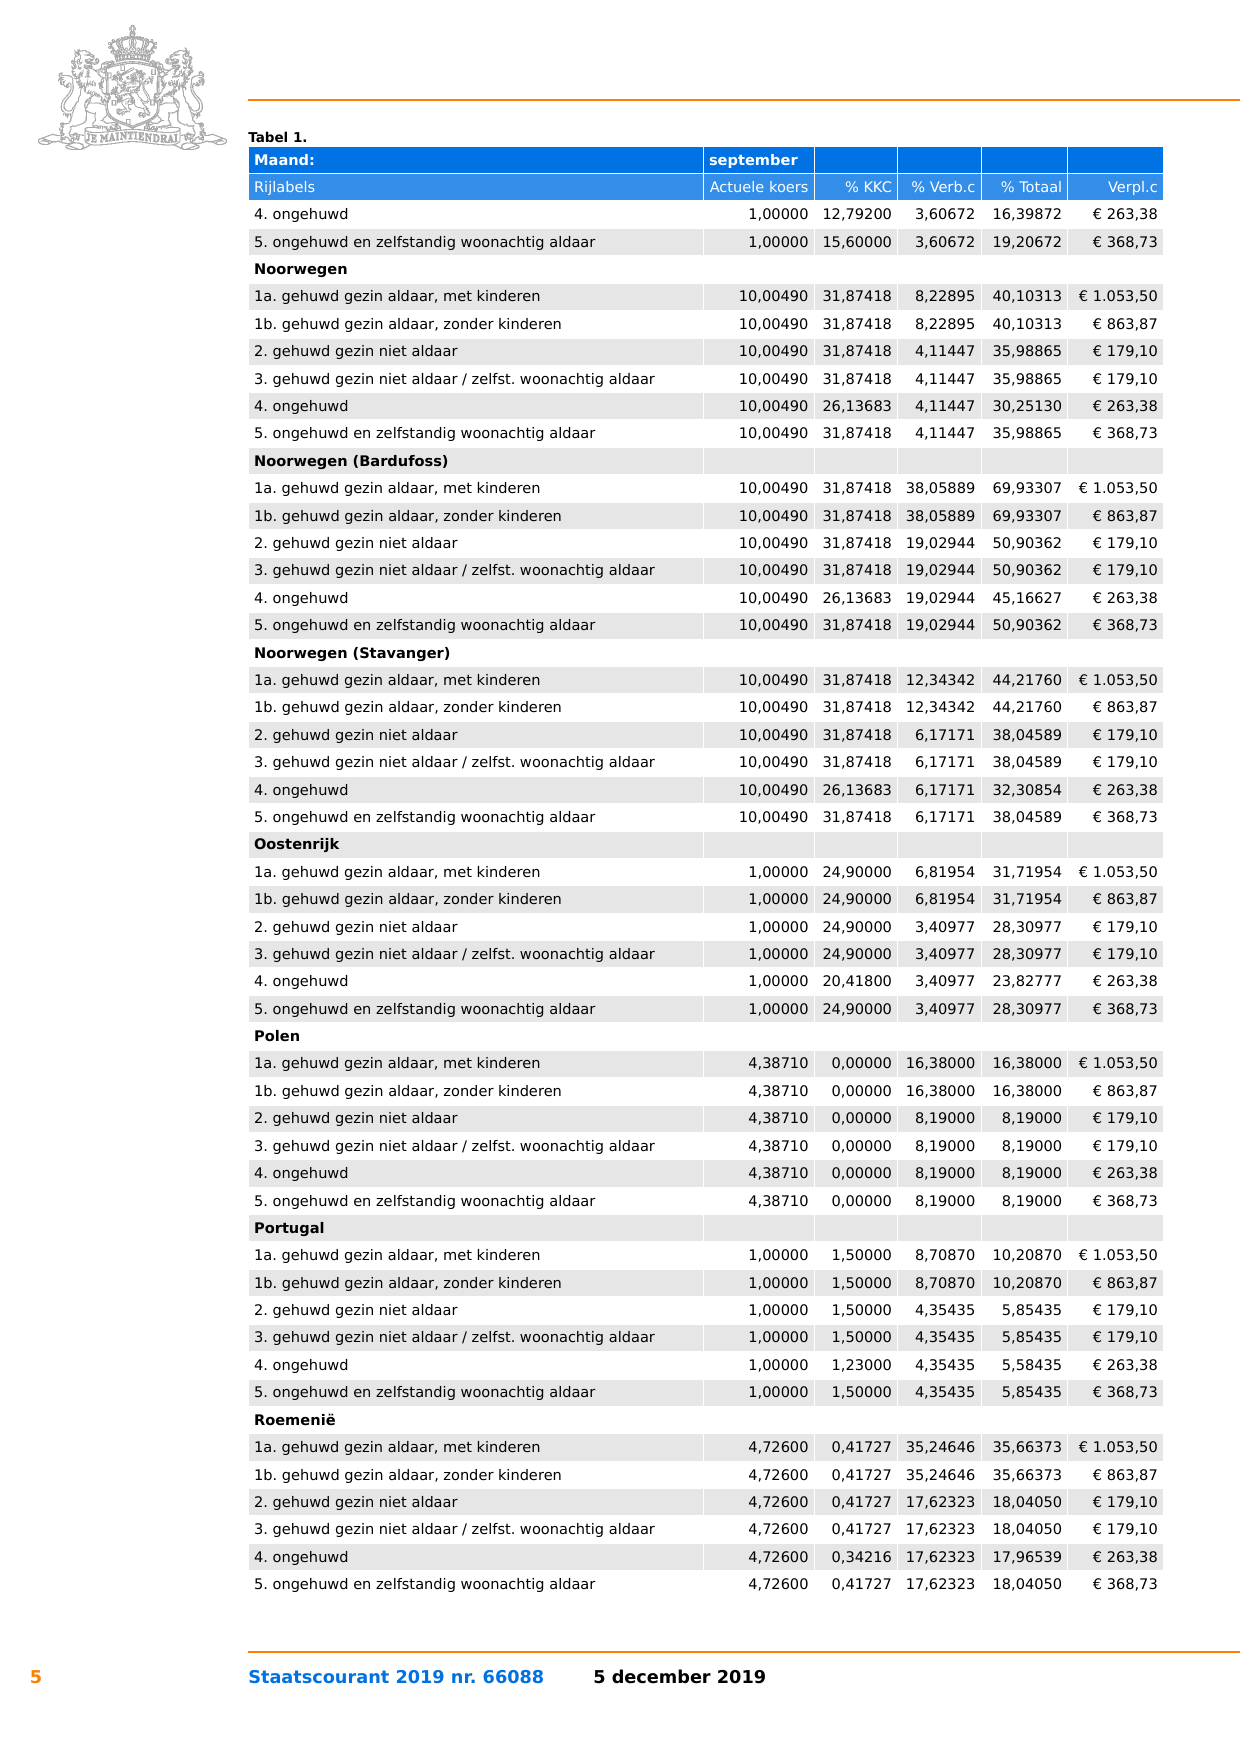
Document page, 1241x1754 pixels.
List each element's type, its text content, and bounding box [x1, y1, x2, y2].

table_cell 1,00000 [704, 229, 814, 255]
table_cell 38,04589 [982, 804, 1067, 831]
table_cell 19,02944 [898, 585, 981, 611]
table_cell 5. ongehuwd en zelfstandig woonachtig aldaar [249, 1571, 703, 1598]
table_cell 8,22895 [898, 311, 981, 337]
table_cell [815, 256, 897, 283]
table_cell 4. ongehuwd [249, 777, 703, 803]
table_cell 31,87418 [815, 804, 897, 831]
table_cell 1,23000 [815, 1352, 897, 1378]
table_cell Verpl.c [1068, 174, 1163, 200]
table_cell 10,00490 [704, 804, 814, 831]
table_cell 1,50000 [815, 1243, 897, 1269]
table_cell 31,87418 [815, 749, 897, 776]
table_cell 1,00000 [704, 941, 814, 967]
table_cell 10,20870 [982, 1270, 1067, 1296]
table_cell 0,41727 [815, 1516, 897, 1543]
table_cell € 263,38 [1068, 777, 1163, 803]
table_cell 3,40977 [898, 969, 981, 995]
table_cell % Verb.c [898, 174, 981, 200]
table_cell € 368,73 [1068, 804, 1163, 831]
table_cell 16,38000 [982, 1078, 1067, 1104]
table_cell 4. ongehuwd [249, 585, 703, 611]
table_cell € 263,38 [1068, 1544, 1163, 1570]
table_cell 0,00000 [815, 1188, 897, 1214]
table_cell september [704, 147, 814, 173]
table_cell 1,50000 [815, 1297, 897, 1324]
table_cell Oostenrijk [249, 832, 703, 858]
table_cell 24,90000 [815, 941, 897, 967]
table_cell 31,87418 [815, 530, 897, 557]
table_cell € 263,38 [1068, 1352, 1163, 1378]
table_cell 17,62323 [898, 1544, 981, 1570]
table_cell 0,00000 [815, 1051, 897, 1077]
table_cell € 179,10 [1068, 941, 1163, 967]
table_cell € 263,38 [1068, 393, 1163, 419]
table_cell 1a. gehuwd gezin aldaar, met kinderen [249, 1434, 703, 1461]
table_cell 3,40977 [898, 914, 981, 940]
table_cell 24,90000 [815, 859, 897, 885]
table_cell 12,79200 [815, 201, 897, 228]
table_cell [815, 1215, 897, 1241]
table_cell 8,19000 [982, 1106, 1067, 1132]
table_cell 2. gehuwd gezin niet aldaar [249, 530, 703, 557]
table_cell 4,38710 [704, 1188, 814, 1214]
table_cell 2. gehuwd gezin niet aldaar [249, 1297, 703, 1324]
table_cell 4,38710 [704, 1133, 814, 1159]
table_cell 4,38710 [704, 1078, 814, 1104]
table_cell 1b. gehuwd gezin aldaar, zonder kinderen [249, 1270, 703, 1296]
table_cell [1068, 1215, 1163, 1241]
table_cell Noorwegen [249, 256, 703, 283]
table_cell [982, 256, 1067, 283]
table_cell 31,87418 [815, 695, 897, 721]
table_cell 26,13683 [815, 585, 897, 611]
table_cell 50,90362 [982, 558, 1067, 584]
table_cell 2. gehuwd gezin niet aldaar [249, 339, 703, 365]
table_cell 28,30977 [982, 914, 1067, 940]
table_cell 32,30854 [982, 777, 1067, 803]
table_cell [898, 1023, 981, 1050]
table_cell 31,87418 [815, 722, 897, 748]
table_cell 44,21760 [982, 667, 1067, 693]
table_cell 10,20870 [982, 1243, 1067, 1269]
table_cell [982, 1215, 1067, 1241]
table_cell 10,00490 [704, 284, 814, 310]
table_cell 1a. gehuwd gezin aldaar, met kinderen [249, 1243, 703, 1269]
table_cell Rijlabels [249, 174, 703, 200]
table_cell 3. gehuwd gezin niet aldaar / zelfst. woonachtig aldaar [249, 749, 703, 776]
table_cell 17,62323 [898, 1571, 981, 1598]
table_cell € 179,10 [1068, 1489, 1163, 1515]
table_cell 0,41727 [815, 1489, 897, 1515]
table_cell 6,17171 [898, 777, 981, 803]
table_cell [815, 640, 897, 666]
table_cell 0,00000 [815, 1078, 897, 1104]
table_cell 50,90362 [982, 530, 1067, 557]
table_cell 8,19000 [898, 1188, 981, 1214]
table_cell 20,41800 [815, 969, 897, 995]
table_cell [1068, 448, 1163, 474]
table_cell [1068, 147, 1163, 173]
table_cell 4. ongehuwd [249, 1352, 703, 1378]
table_cell 38,05889 [898, 475, 981, 502]
table_cell 1b. gehuwd gezin aldaar, zonder kinderen [249, 1462, 703, 1488]
table_cell [982, 640, 1067, 666]
table_cell 31,87418 [815, 475, 897, 502]
table_cell 16,39872 [982, 201, 1067, 228]
table_cell 4. ongehuwd [249, 201, 703, 228]
table_cell 10,00490 [704, 558, 814, 584]
table_cell 26,13683 [815, 393, 897, 419]
table_cell 31,87418 [815, 613, 897, 639]
table_cell 3,60672 [898, 201, 981, 228]
table_cell 31,87418 [815, 558, 897, 584]
table_cell 31,87418 [815, 421, 897, 447]
table_cell 1a. gehuwd gezin aldaar, met kinderen [249, 1051, 703, 1077]
table_cell € 368,73 [1068, 1571, 1163, 1598]
table_cell 1,00000 [704, 1270, 814, 1296]
table_cell 16,38000 [982, 1051, 1067, 1077]
table_cell 3. gehuwd gezin niet aldaar / zelfst. woonachtig aldaar [249, 1325, 703, 1351]
table_cell 35,24646 [898, 1434, 981, 1461]
table_cell 8,19000 [982, 1188, 1067, 1214]
table_cell 15,60000 [815, 229, 897, 255]
table_cell [982, 448, 1067, 474]
table_cell € 863,87 [1068, 1270, 1163, 1296]
table_cell [898, 1407, 981, 1433]
table_cell € 1.053,50 [1068, 859, 1163, 885]
table_cell € 368,73 [1068, 229, 1163, 255]
table_cell 3. gehuwd gezin niet aldaar / zelfst. woonachtig aldaar [249, 366, 703, 392]
table_cell 1b. gehuwd gezin aldaar, zonder kinderen [249, 311, 703, 337]
table_cell 4. ongehuwd [249, 1544, 703, 1570]
table_cell 4. ongehuwd [249, 969, 703, 995]
table_cell € 863,87 [1068, 311, 1163, 337]
table_cell 38,04589 [982, 722, 1067, 748]
table_cell [982, 1023, 1067, 1050]
table_cell 1b. gehuwd gezin aldaar, zonder kinderen [249, 503, 703, 529]
table_cell 24,90000 [815, 886, 897, 913]
table_cell [704, 1023, 814, 1050]
table_cell 19,02944 [898, 613, 981, 639]
table_cell 40,10313 [982, 311, 1067, 337]
table_cell 10,00490 [704, 722, 814, 748]
table_cell 3. gehuwd gezin niet aldaar / zelfst. woonachtig aldaar [249, 558, 703, 584]
table_cell 0,00000 [815, 1133, 897, 1159]
table_cell 8,19000 [982, 1160, 1067, 1187]
table_cell 31,87418 [815, 284, 897, 310]
table_cell 10,00490 [704, 530, 814, 557]
table_cell 4,72600 [704, 1571, 814, 1598]
table_cell 8,22895 [898, 284, 981, 310]
table_cell 8,70870 [898, 1243, 981, 1269]
table_cell 3,40977 [898, 941, 981, 967]
table_cell 38,04589 [982, 749, 1067, 776]
table_cell 8,19000 [898, 1160, 981, 1187]
table_cell [898, 1215, 981, 1241]
table_cell 5,85435 [982, 1297, 1067, 1324]
table_cell € 1.053,50 [1068, 1434, 1163, 1461]
table_cell Noorwegen (Bardufoss) [249, 448, 703, 474]
table_cell 0,41727 [815, 1434, 897, 1461]
table_cell 1a. gehuwd gezin aldaar, met kinderen [249, 859, 703, 885]
table_cell 17,62323 [898, 1489, 981, 1515]
table_header Tabel 1. [248, 130, 1163, 146]
table_cell € 179,10 [1068, 1297, 1163, 1324]
table_cell 4,11447 [898, 393, 981, 419]
table_cell € 263,38 [1068, 585, 1163, 611]
table_cell [1068, 832, 1163, 858]
table_cell 5,85435 [982, 1325, 1067, 1351]
table_cell Maand: [249, 147, 703, 173]
table_cell 31,87418 [815, 339, 897, 365]
table_cell € 179,10 [1068, 722, 1163, 748]
table_cell 10,00490 [704, 503, 814, 529]
table_cell 17,62323 [898, 1516, 981, 1543]
table_cell 4,72600 [704, 1489, 814, 1515]
table_cell 5. ongehuwd en zelfstandig woonachtig aldaar [249, 613, 703, 639]
table_cell 10,00490 [704, 421, 814, 447]
table_cell 1,00000 [704, 1380, 814, 1406]
table_cell 10,00490 [704, 695, 814, 721]
table_cell [815, 1407, 897, 1433]
table_cell 35,98865 [982, 366, 1067, 392]
table_cell 1,00000 [704, 886, 814, 913]
table_cell [815, 147, 897, 173]
table_cell 5. ongehuwd en zelfstandig woonachtig aldaar [249, 421, 703, 447]
table_cell € 179,10 [1068, 1106, 1163, 1132]
table_cell 26,13683 [815, 777, 897, 803]
table_cell 1,50000 [815, 1325, 897, 1351]
table_cell 1,00000 [704, 1243, 814, 1269]
table_cell 8,19000 [982, 1133, 1067, 1159]
picture [38, 25, 227, 150]
table_cell Noorwegen (Stavanger) [249, 640, 703, 666]
table_cell € 179,10 [1068, 1325, 1163, 1351]
table_cell 4,35435 [898, 1297, 981, 1324]
table_cell 5. ongehuwd en zelfstandig woonachtig aldaar [249, 996, 703, 1022]
table_cell 10,00490 [704, 339, 814, 365]
table_cell 31,87418 [815, 311, 897, 337]
table_cell 1,00000 [704, 1325, 814, 1351]
table_cell 31,87418 [815, 366, 897, 392]
table_cell 23,82777 [982, 969, 1067, 995]
table_cell € 263,38 [1068, 201, 1163, 228]
table_cell 19,02944 [898, 558, 981, 584]
table_cell € 179,10 [1068, 339, 1163, 365]
table_cell [898, 640, 981, 666]
table_cell € 263,38 [1068, 1160, 1163, 1187]
table_cell € 1.053,50 [1068, 1051, 1163, 1077]
table_cell 1,00000 [704, 1352, 814, 1378]
table_cell 1,00000 [704, 1297, 814, 1324]
table_cell 16,38000 [898, 1051, 981, 1077]
table_cell [704, 1407, 814, 1433]
table_cell 5,85435 [982, 1380, 1067, 1406]
table_cell 0,00000 [815, 1106, 897, 1132]
table_cell [1068, 256, 1163, 283]
table_cell [815, 1023, 897, 1050]
table_cell 19,20672 [982, 229, 1067, 255]
table_cell 44,21760 [982, 695, 1067, 721]
table_cell 1a. gehuwd gezin aldaar, met kinderen [249, 284, 703, 310]
table_cell 10,00490 [704, 475, 814, 502]
table_cell % Totaal [982, 174, 1067, 200]
table_cell € 179,10 [1068, 1516, 1163, 1543]
table_cell 3. gehuwd gezin niet aldaar / zelfst. woonachtig aldaar [249, 1516, 703, 1543]
table_cell Actuele koers [704, 174, 814, 200]
table_cell € 179,10 [1068, 1133, 1163, 1159]
table_cell € 263,38 [1068, 969, 1163, 995]
table_cell € 368,73 [1068, 1188, 1163, 1214]
table_cell 8,19000 [898, 1106, 981, 1132]
table_cell 4,11447 [898, 366, 981, 392]
table_cell 3. gehuwd gezin niet aldaar / zelfst. woonachtig aldaar [249, 941, 703, 967]
table_cell € 863,87 [1068, 886, 1163, 913]
table_cell [704, 832, 814, 858]
table_cell 4,11447 [898, 339, 981, 365]
table_cell 28,30977 [982, 941, 1067, 967]
table_cell 17,96539 [982, 1544, 1067, 1570]
table_cell 6,17171 [898, 749, 981, 776]
table_cell 1,00000 [704, 969, 814, 995]
table_cell 35,98865 [982, 421, 1067, 447]
table_cell 10,00490 [704, 585, 814, 611]
table_cell Portugal [249, 1215, 703, 1241]
table_cell 6,81954 [898, 859, 981, 885]
table_cell 0,34216 [815, 1544, 897, 1570]
table_cell 4. ongehuwd [249, 1160, 703, 1187]
table_cell 10,00490 [704, 749, 814, 776]
table_cell 45,16627 [982, 585, 1067, 611]
table_cell € 1.053,50 [1068, 284, 1163, 310]
table_cell € 863,87 [1068, 1462, 1163, 1488]
table_cell 10,00490 [704, 311, 814, 337]
table_cell 35,66373 [982, 1434, 1067, 1461]
table_cell 10,00490 [704, 613, 814, 639]
table_cell [982, 147, 1067, 173]
table_cell 1,00000 [704, 859, 814, 885]
table_cell € 863,87 [1068, 695, 1163, 721]
table_cell 3. gehuwd gezin niet aldaar / zelfst. woonachtig aldaar [249, 1133, 703, 1159]
table_cell € 179,10 [1068, 366, 1163, 392]
table_cell € 179,10 [1068, 530, 1163, 557]
table_cell € 179,10 [1068, 914, 1163, 940]
table_cell [815, 832, 897, 858]
table_cell 28,30977 [982, 996, 1067, 1022]
table_cell 35,98865 [982, 339, 1067, 365]
table_cell % KKC [815, 174, 897, 200]
table_cell 24,90000 [815, 914, 897, 940]
table_cell 4,72600 [704, 1434, 814, 1461]
table_cell 69,93307 [982, 475, 1067, 502]
table_cell 1,50000 [815, 1380, 897, 1406]
table_cell 31,71954 [982, 886, 1067, 913]
table_cell 40,10313 [982, 284, 1067, 310]
table_cell 1a. gehuwd gezin aldaar, met kinderen [249, 475, 703, 502]
table_cell 10,00490 [704, 777, 814, 803]
table_cell 12,34342 [898, 695, 981, 721]
table_cell € 179,10 [1068, 749, 1163, 776]
table_cell 8,70870 [898, 1270, 981, 1296]
table_cell 10,00490 [704, 667, 814, 693]
table_cell 3,60672 [898, 229, 981, 255]
table_cell 31,87418 [815, 503, 897, 529]
table_cell 4,38710 [704, 1106, 814, 1132]
table_cell 5. ongehuwd en zelfstandig woonachtig aldaar [249, 1188, 703, 1214]
table_cell 18,04050 [982, 1571, 1067, 1598]
table_cell 10,00490 [704, 366, 814, 392]
table_cell 6,81954 [898, 886, 981, 913]
table_cell 4. ongehuwd [249, 393, 703, 419]
table_cell 3,40977 [898, 996, 981, 1022]
table_cell € 179,10 [1068, 558, 1163, 584]
table_cell 4,38710 [704, 1051, 814, 1077]
table_cell € 863,87 [1068, 503, 1163, 529]
table_cell 31,71954 [982, 859, 1067, 885]
table_cell 4,35435 [898, 1325, 981, 1351]
table_cell 2. gehuwd gezin niet aldaar [249, 914, 703, 940]
table_cell 19,02944 [898, 530, 981, 557]
table_cell 4,72600 [704, 1516, 814, 1543]
table_cell € 1.053,50 [1068, 1243, 1163, 1269]
table_cell 1b. gehuwd gezin aldaar, zonder kinderen [249, 1078, 703, 1104]
table_cell [704, 256, 814, 283]
table_cell 4,72600 [704, 1462, 814, 1488]
table_cell 18,04050 [982, 1516, 1067, 1543]
table_cell 6,17171 [898, 722, 981, 748]
table_cell 1,00000 [704, 996, 814, 1022]
table_cell 38,05889 [898, 503, 981, 529]
table_cell [1068, 640, 1163, 666]
table_cell 2. gehuwd gezin niet aldaar [249, 1489, 703, 1515]
table_cell Roemenië [249, 1407, 703, 1433]
table_cell € 368,73 [1068, 996, 1163, 1022]
table_cell 0,00000 [815, 1160, 897, 1187]
table_cell 18,04050 [982, 1489, 1067, 1515]
table_cell 5. ongehuwd en zelfstandig woonachtig aldaar [249, 804, 703, 831]
table_cell 35,66373 [982, 1462, 1067, 1488]
table_cell € 368,73 [1068, 613, 1163, 639]
table_cell [982, 832, 1067, 858]
table_cell 4,11447 [898, 421, 981, 447]
table_cell [898, 448, 981, 474]
table_cell 24,90000 [815, 996, 897, 1022]
table_cell [898, 256, 981, 283]
table_cell 31,87418 [815, 667, 897, 693]
table_cell 1b. gehuwd gezin aldaar, zonder kinderen [249, 695, 703, 721]
table_cell 1,00000 [704, 914, 814, 940]
table_cell 69,93307 [982, 503, 1067, 529]
table_cell 1,00000 [704, 201, 814, 228]
table_cell 12,34342 [898, 667, 981, 693]
table_cell 2. gehuwd gezin niet aldaar [249, 1106, 703, 1132]
table_cell 5. ongehuwd en zelfstandig woonachtig aldaar [249, 1380, 703, 1406]
table_cell 35,24646 [898, 1462, 981, 1488]
table_cell 50,90362 [982, 613, 1067, 639]
table_cell 4,35435 [898, 1352, 981, 1378]
table_cell 1a. gehuwd gezin aldaar, met kinderen [249, 667, 703, 693]
table_cell 5. ongehuwd en zelfstandig woonachtig aldaar [249, 229, 703, 255]
table_cell 6,17171 [898, 804, 981, 831]
table_cell [704, 448, 814, 474]
table_cell 0,41727 [815, 1462, 897, 1488]
table_cell 5,58435 [982, 1352, 1067, 1378]
table_cell 30,25130 [982, 393, 1067, 419]
table_cell 16,38000 [898, 1078, 981, 1104]
table_cell 1b. gehuwd gezin aldaar, zonder kinderen [249, 886, 703, 913]
table_cell [898, 832, 981, 858]
table_cell [704, 640, 814, 666]
table_cell € 368,73 [1068, 421, 1163, 447]
table_cell 10,00490 [704, 393, 814, 419]
table_cell € 863,87 [1068, 1078, 1163, 1104]
table_cell [1068, 1023, 1163, 1050]
table_cell 0,41727 [815, 1571, 897, 1598]
table_cell 8,19000 [898, 1133, 981, 1159]
table_cell € 1.053,50 [1068, 475, 1163, 502]
table_cell 2. gehuwd gezin niet aldaar [249, 722, 703, 748]
table_cell 4,72600 [704, 1544, 814, 1570]
table_cell Polen [249, 1023, 703, 1050]
table_cell 1,50000 [815, 1270, 897, 1296]
table_cell € 368,73 [1068, 1380, 1163, 1406]
table_cell [815, 448, 897, 474]
table_cell [1068, 1407, 1163, 1433]
table_cell [982, 1407, 1067, 1433]
table_cell [898, 147, 981, 173]
table_cell 4,35435 [898, 1380, 981, 1406]
table_cell € 1.053,50 [1068, 667, 1163, 693]
table_cell 4,38710 [704, 1160, 814, 1187]
table_cell [704, 1215, 814, 1241]
